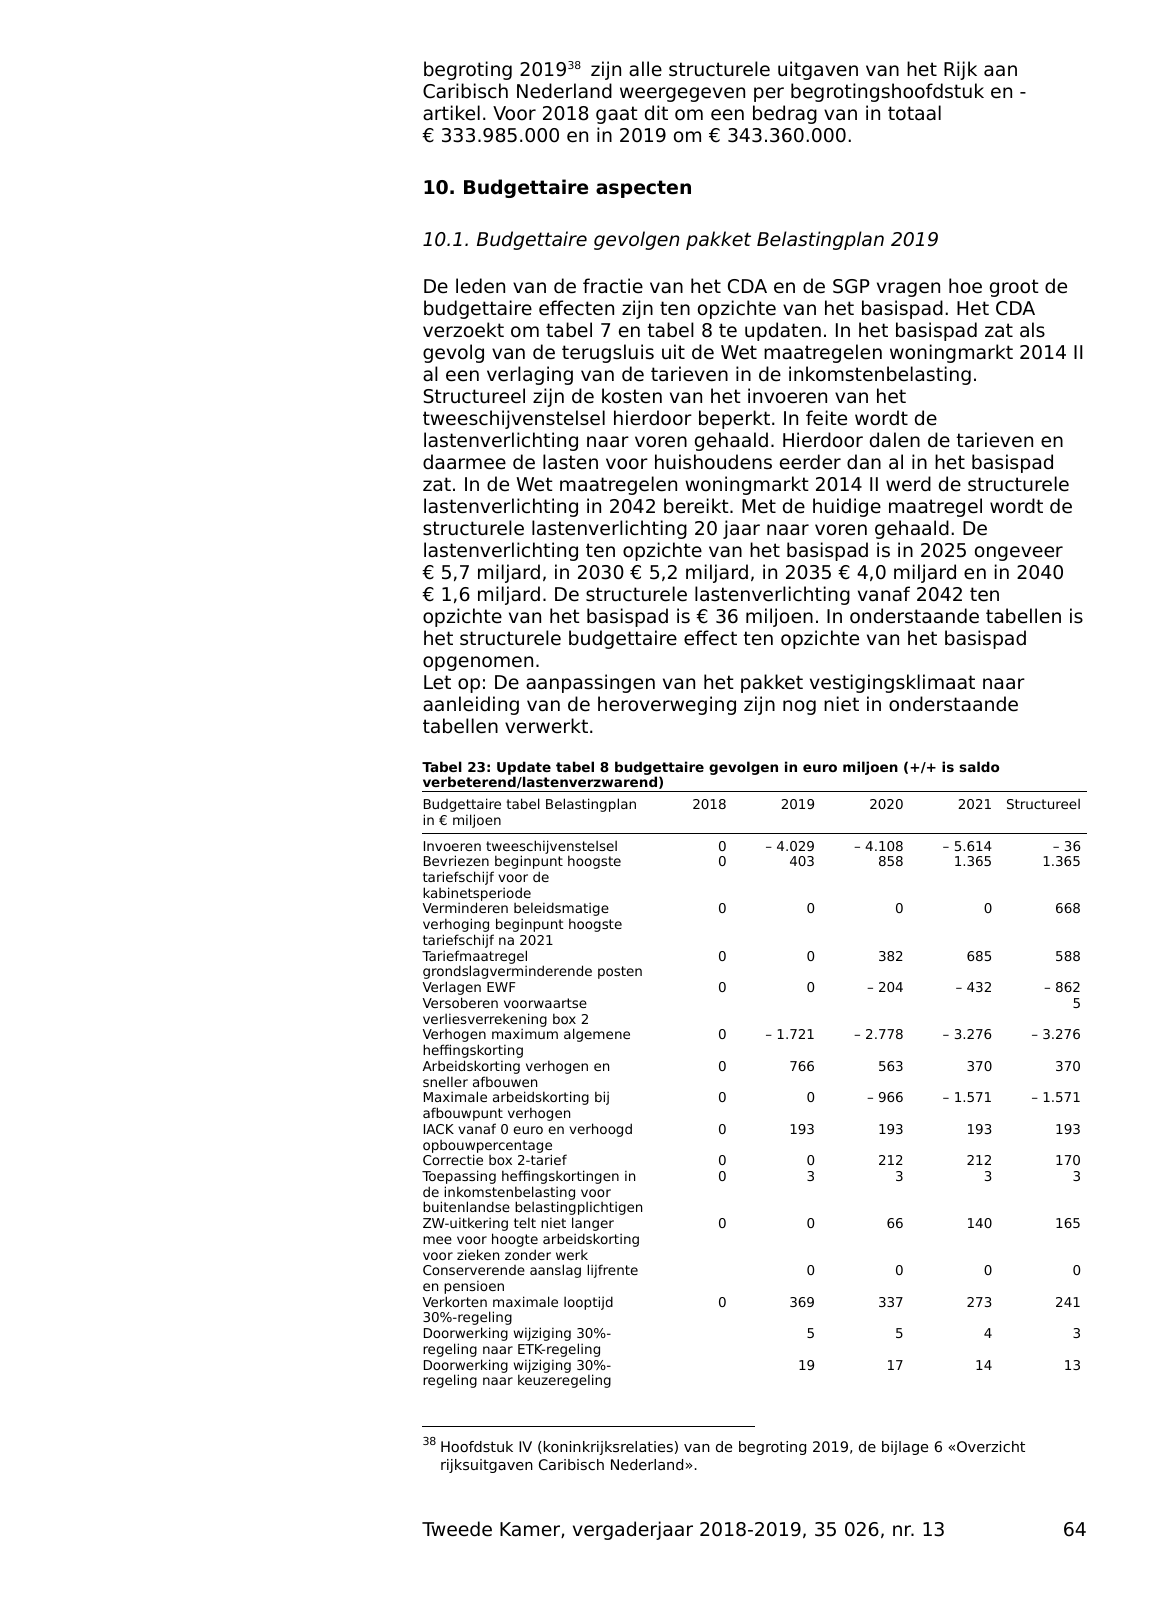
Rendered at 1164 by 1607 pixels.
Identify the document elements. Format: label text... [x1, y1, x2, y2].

table_cell Budgettaire tabel Belastingplan in € miljoen [422, 792, 644, 833]
table_cell 0 [910, 901, 998, 948]
table_cell 0 [732, 1216, 821, 1263]
table_cell 3 [910, 1169, 998, 1216]
table_cell 0 [644, 1153, 732, 1169]
table_cell [644, 1358, 732, 1389]
table_cell Correctie box 2-tarief [422, 1153, 644, 1169]
table_cell 0 [644, 1216, 732, 1263]
table_cell 0 [732, 1153, 821, 1169]
table_cell 563 [821, 1059, 909, 1090]
table_cell 382 [821, 949, 909, 980]
table_cell 193 [910, 1122, 998, 1153]
table_cell 0 [644, 1122, 732, 1153]
table_cell – 5.614 [910, 834, 998, 854]
table_cell – 1.571 [910, 1090, 998, 1122]
table_cell 1.365 [998, 854, 1087, 901]
text De leden van de fractie van het CDA en de SGP vragen hoe groot de budgettaire effecten zijn ten opzichte van het basispad. Het CDA verzoekt om tabel 7 en tabel 8 te updaten. In het basispad zat als gevolg van de terugsluis uit de Wet maatregelen woningmarkt 2014 II al een verlaging van de tarieven in de inkomstenbelasting. Structureel zijn de kosten van het invoeren van het tweeschijvenstelsel hierdoor beperkt. In feite wordt de lastenverlichting naar voren gehaald. Hierdoor dalen de tarieven en daarmee de lasten voor huishoudens eerder dan al in het basispad zat. In de Wet maatregelen woningmarkt 2014 II werd de structurele lastenverlichting in 2042 bereikt. Met de huidige maatregel wordt de structurele lastenverlichting 20 jaar naar voren gehaald. De lastenverlichting ten opzichte van het basispad is in 2025 ongeveer € 5,7 miljard, in 2030 € 5,2 miljard, in 2035 € 4,0 miljard en in 2040 € 1,6 miljard. De structurele lastenverlichting vanaf 2042 ten opzichte van het basispad is € 36 miljoen. In onderstaande tabellen is het structurele budgettaire effect ten opzichte van het basispad opgenomen. [422, 276, 1087, 672]
table_cell 0 [998, 1263, 1087, 1294]
table_cell – 1.721 [732, 1027, 821, 1059]
table_cell Maximale arbeidskorting bij afbouwpunt verhogen [422, 1090, 644, 1122]
table_cell 14 [910, 1358, 998, 1389]
table_cell 0 [821, 901, 909, 948]
table_cell 193 [821, 1122, 909, 1153]
text begroting 2019 zijn alle structurele uitgaven van het Rijk aan Caribisch Nederland weergegeven per begrotingshoofdstuk en -artikel. Voor 2018 gaat dit om een bedrag van in totaal € 333.985.000 en in 2019 om € 343.360.000. [422, 59, 1087, 147]
table_cell 140 [910, 1216, 998, 1263]
table_cell – 966 [821, 1090, 909, 1122]
table_cell 3 [821, 1169, 909, 1216]
table_cell 3 [998, 1326, 1087, 1357]
table_cell 0 [910, 1263, 998, 1294]
table_cell Tariefmaatregel grondslagverminderende posten [422, 949, 644, 980]
table_cell 17 [821, 1358, 909, 1389]
table_cell 0 [732, 949, 821, 980]
table_cell 3 [998, 1169, 1087, 1216]
table_cell 0 [644, 1090, 732, 1122]
table_cell 0 [644, 980, 732, 996]
table_cell Verlagen EWF [422, 980, 644, 996]
table_cell 193 [998, 1122, 1087, 1153]
table_cell 403 [732, 854, 821, 901]
table_cell 212 [910, 1153, 998, 1169]
table_cell 0 [644, 1169, 732, 1216]
table_cell 170 [998, 1153, 1087, 1169]
table_cell 0 [732, 1263, 821, 1294]
table_cell 0 [644, 1295, 732, 1326]
text Hoofdstuk IV (koninkrijksrelaties) van de begroting 2019, de bijlage 6 «Overzicht rijksuitgaven Caribisch Nederland». [422, 1435, 1087, 1474]
table_cell 0 [644, 834, 732, 854]
table_cell Structureel [998, 792, 1087, 833]
table_cell 0 [644, 901, 732, 948]
table_cell Verkorten maximale looptijd 30%-regeling [422, 1295, 644, 1326]
table_cell Doorwerking wijziging 30%-regeling naar ETK-regeling [422, 1326, 644, 1357]
table_cell 2021 [910, 792, 998, 833]
table_header Tabel 23: Update tabel 8 budgettaire gevolgen in euro miljoen (+/+ is saldo verbeterend/lastenverzwarend) [422, 759, 1087, 791]
table_cell Invoeren tweeschijvenstelsel [422, 834, 644, 854]
table_cell [821, 996, 909, 1027]
subtitle 10.1. Budgettaire gevolgen pakket Belastingplan 2019 [422, 229, 1087, 251]
table_cell [910, 996, 998, 1027]
table_cell 0 [644, 1027, 732, 1059]
table_cell 66 [821, 1216, 909, 1263]
table_cell – 432 [910, 980, 998, 996]
table_cell 1.365 [910, 854, 998, 901]
table_cell – 3.276 [910, 1027, 998, 1059]
table_cell 0 [821, 1263, 909, 1294]
table_cell 0 [732, 1090, 821, 1122]
table_cell 0 [644, 1059, 732, 1090]
table_cell 337 [821, 1295, 909, 1326]
table_cell Verminderen beleidsmatige verhoging beginpunt hoogste tariefschijf na 2021 [422, 901, 644, 948]
table_cell Conserverende aanslag lijfrente en pensioen [422, 1263, 644, 1294]
table_cell 766 [732, 1059, 821, 1090]
table_cell – 4.108 [821, 834, 909, 854]
table_cell 2020 [821, 792, 909, 833]
table_cell 370 [998, 1059, 1087, 1090]
table_cell – 2.778 [821, 1027, 909, 1059]
table_cell 0 [732, 901, 821, 948]
table_cell – 862 [998, 980, 1087, 996]
table_cell [644, 1326, 732, 1357]
table_cell 685 [910, 949, 998, 980]
table_cell – 204 [821, 980, 909, 996]
text Let op: De aanpassingen van het pakket vestigingsklimaat naar aanleiding van de heroverweging zijn nog niet in onderstaande tabellen verwerkt. [422, 672, 1087, 737]
table_cell 0 [644, 854, 732, 901]
table_cell Verhogen maximum algemene heffingskorting [422, 1027, 644, 1059]
table_cell 212 [821, 1153, 909, 1169]
table_cell – 1.571 [998, 1090, 1087, 1122]
table_cell Versoberen voorwaartse verliesverrekening box 2 [422, 996, 644, 1027]
table_cell – 3.276 [998, 1027, 1087, 1059]
table_cell Doorwerking wijziging 30%- regeling naar keuzeregeling [422, 1358, 644, 1389]
table_cell 19 [732, 1358, 821, 1389]
table_cell 588 [998, 949, 1087, 980]
table_cell 858 [821, 854, 909, 901]
table_cell 5 [732, 1326, 821, 1357]
table_cell Arbeidskorting verhogen en sneller afbouwen [422, 1059, 644, 1090]
table_cell [644, 1263, 732, 1294]
table_cell 165 [998, 1216, 1087, 1263]
table_cell [644, 996, 732, 1027]
table_cell 241 [998, 1295, 1087, 1326]
table_cell 668 [998, 901, 1087, 948]
table_cell 369 [732, 1295, 821, 1326]
table_cell 2019 [732, 792, 821, 833]
table_cell – 36 [998, 834, 1087, 854]
table_cell 193 [732, 1122, 821, 1153]
subtitle 10. Budgettaire aspecten [422, 177, 1087, 199]
table_cell 3 [732, 1169, 821, 1216]
table_cell 0 [732, 980, 821, 996]
table_cell 0 [644, 949, 732, 980]
table_cell 2018 [644, 792, 732, 833]
table_cell – 4.029 [732, 834, 821, 854]
table_cell 273 [910, 1295, 998, 1326]
table_cell ZW-uitkering telt niet langer mee voor hoogte arbeidskorting voor zieken zonder werk [422, 1216, 644, 1263]
table_cell [732, 996, 821, 1027]
table_cell 13 [998, 1358, 1087, 1389]
table_cell IACK vanaf 0 euro en verhoogd opbouwpercentage [422, 1122, 644, 1153]
table_cell 370 [910, 1059, 998, 1090]
table_cell 5 [998, 996, 1087, 1027]
table_cell 4 [910, 1326, 998, 1357]
table_cell Bevriezen beginpunt hoogste tariefschijf voor de kabinetsperiode [422, 854, 644, 901]
table_cell 5 [821, 1326, 909, 1357]
table_cell Toepassing heffingskortingen in de inkomstenbelasting voor buitenlandse belastingplichtigen [422, 1169, 644, 1216]
